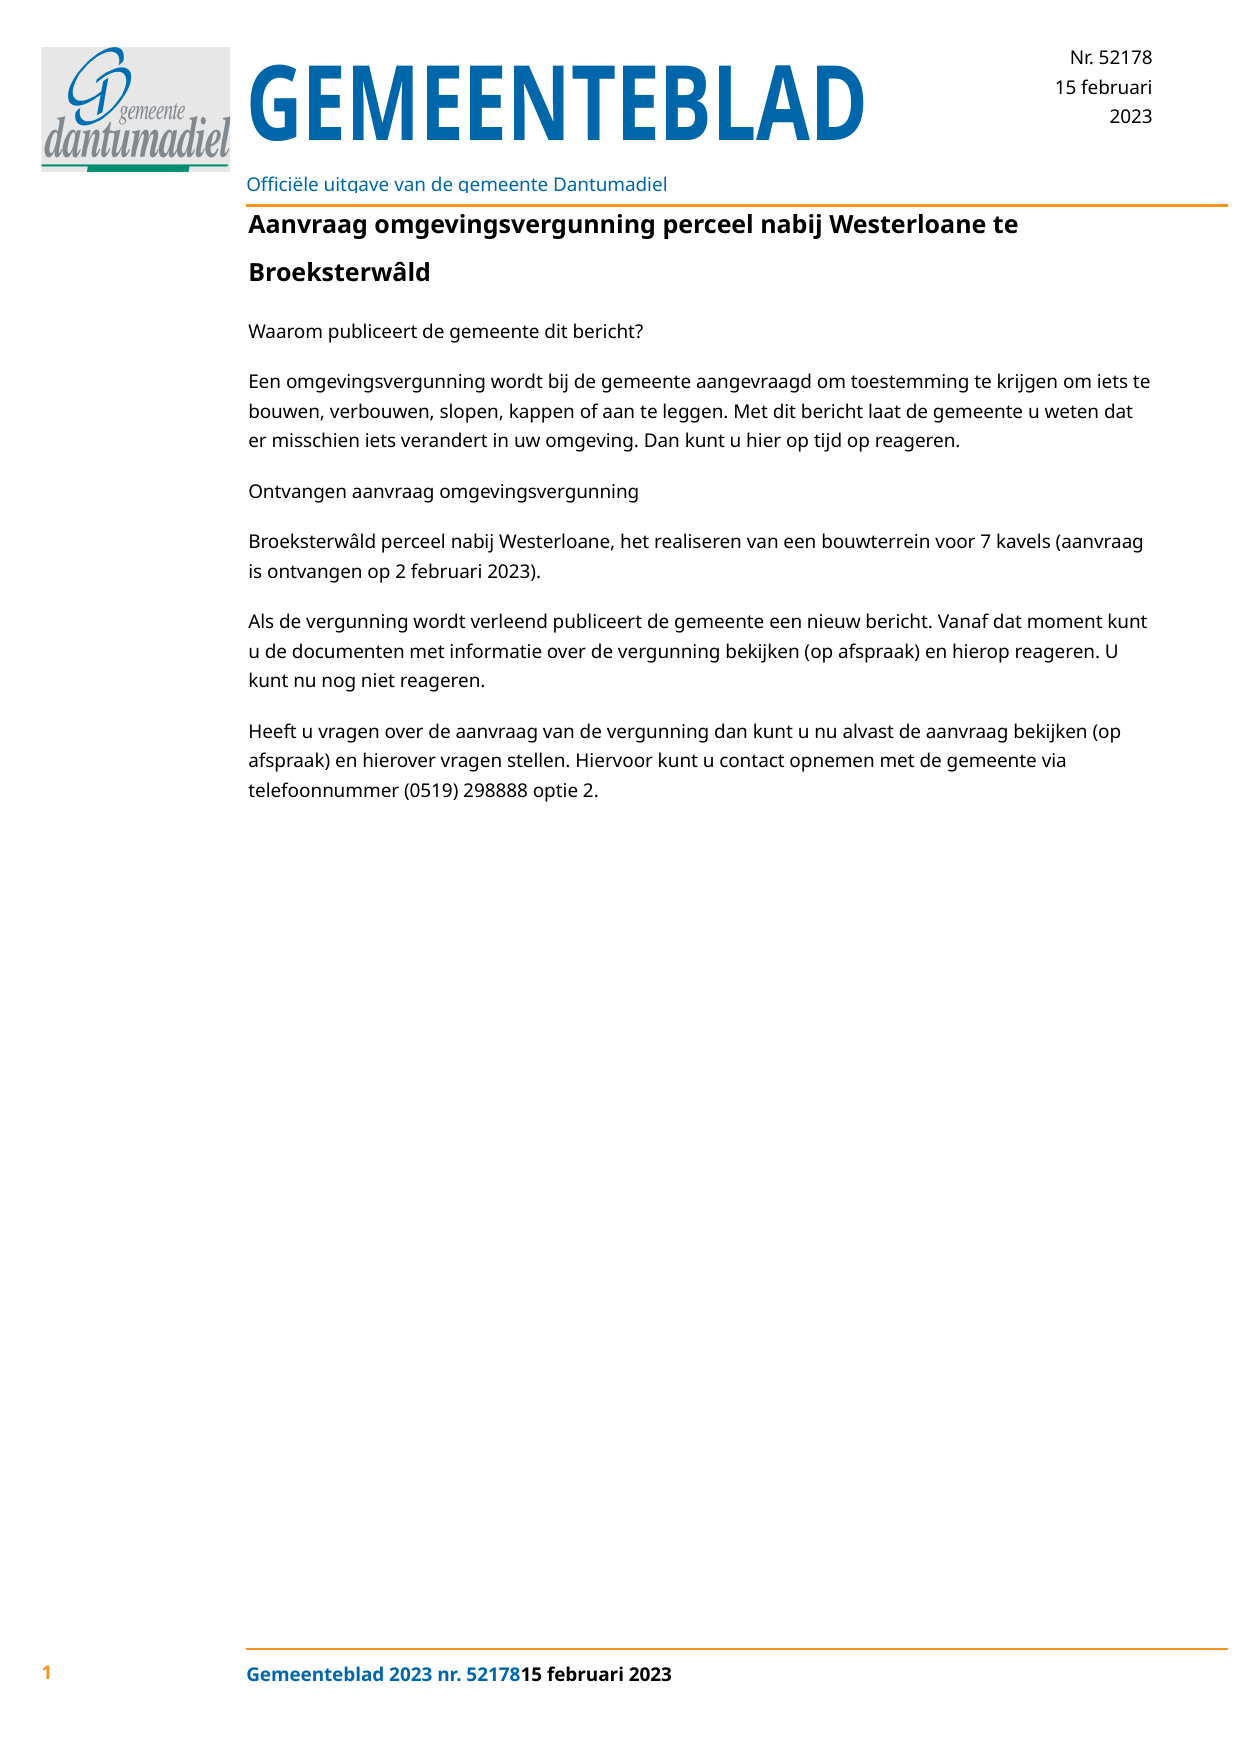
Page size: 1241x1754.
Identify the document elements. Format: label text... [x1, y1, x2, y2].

text Broeksterwâld perceel nabij Westerloane, het realiseren van een bouwterrein voor 7 kavels (aanvraag is ontvangen op 2 februari 2023). [248, 528, 1152, 584]
picture [41, 47, 231, 172]
text Ontvangen aanvraag omgevingsvergunning [248, 478, 1152, 504]
text Waarom publiceert de gemeente dit bericht? [248, 318, 1152, 344]
text Heeft u vragen over de aanvraag van de vergunning dan kunt u nu alvast de aanvraag bekijken (op afspraak) en hierover vragen stellen. Hiervoor kunt u contact opnemen met de gemeente via telefoonnummer (0519) 298888 optie 2. [248, 718, 1152, 803]
text Een omgevingsvergunning wordt bij de gemeente aangevraagd om toestemming te krijgen om iets te bouwen, verbouwen, slopen, kappen of aan te leggen. Met dit bericht laat de gemeente u weten dat er misschien iets verandert in uw omgeving. Dan kunt u hier op tijd op reageren. [248, 368, 1152, 453]
text Aanvraag omgevingsvergunning perceel nabij Westerloane te Broeksterwâld [248, 207, 1152, 288]
text Als de vergunning wordt verleend publiceert de gemeente een nieuw bericht. Vanaf dat moment kunt u de documenten met informatie over de vergunning bekijken (op afspraak) en hierop reageren. U kunt nu nog niet reageren. [248, 608, 1152, 693]
